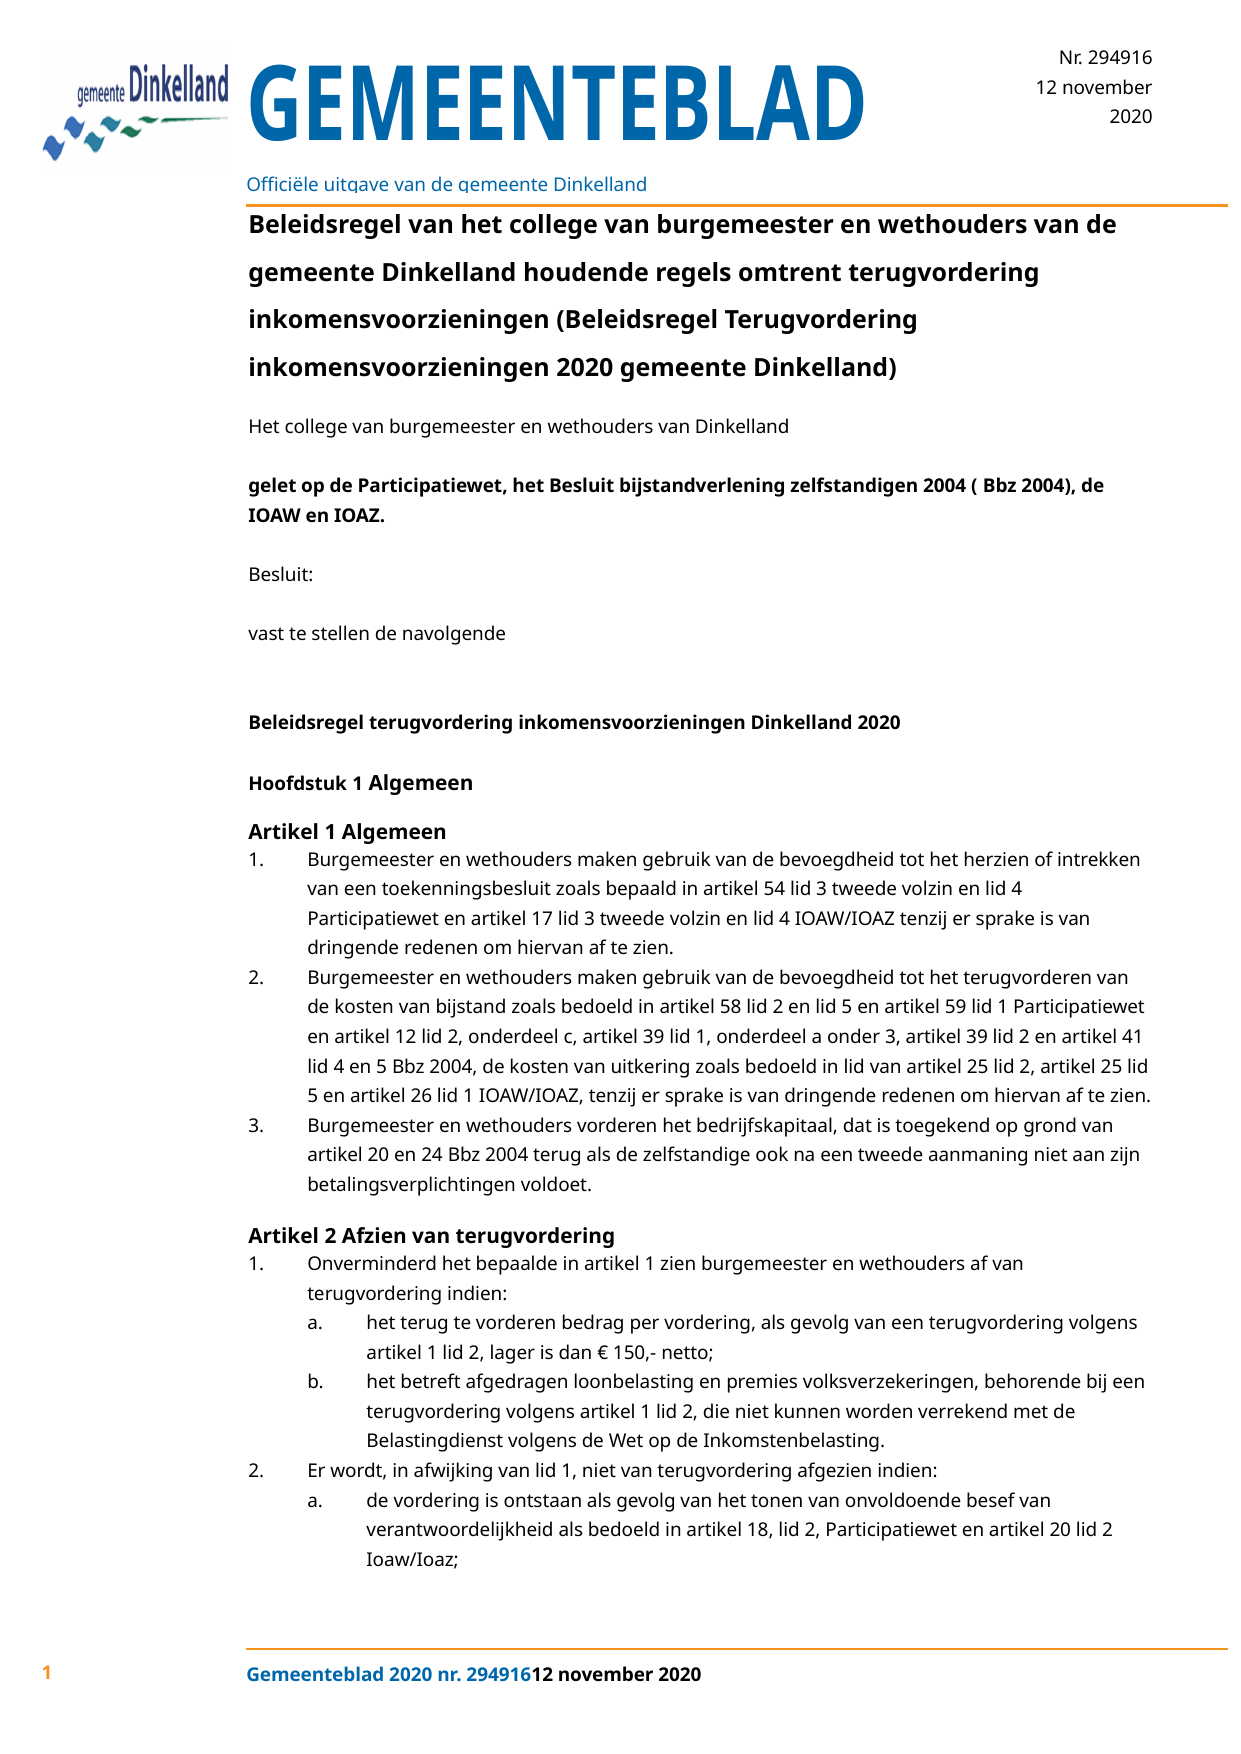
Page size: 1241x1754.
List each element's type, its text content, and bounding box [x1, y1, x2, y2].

list de vordering is ontstaan als gevolg van het tonen van onvoldoende besef van verantwoordelijkheid als bedoeld in artikel 18, lid 2, Participatiewet en artikel 20 lid 2 Ioaw/Ioaz; [307, 1487, 1152, 1572]
list Burgemeester en wethouders vorderen het bedrijfskapitaal, dat is toegekend op grond van artikel 20 en 24 Bbz 2004 terug als de zelfstandige ook na een tweede aanmaning niet aan zijn betalingsverplichtingen voldoet. [248, 1112, 1152, 1197]
list het betreft afgedragen loonbelasting en premies volksverzekeringen, behorende bij een terugvordering volgens artikel 1 lid 2, die niet kunnen worden verrekend met de Belastingdienst volgens de Wet op de Inkomstenbelasting. [307, 1368, 1152, 1453]
text Hoofdstuk 1 Algemeen [248, 768, 1152, 797]
text Beleidsregel terugvordering inkomensvoorzieningen Dinkelland 2020 [248, 709, 1152, 735]
text Artikel 1 Algemeen [248, 817, 1152, 846]
text Beleidsregel van het college van burgemeester en wethouders van de gemeente Dinkelland houdende regels omtrent terugvordering inkomensvoorzieningen (Beleidsregel Terugvordering inkomensvoorzieningen 2020 gemeente Dinkelland) [248, 207, 1152, 384]
text Artikel 2 Afzien van terugvordering [248, 1222, 1152, 1250]
text gelet op de Participatiewet, het Besluit bijstandverlening zelfstandigen 2004 ( Bbz 2004), de IOAW en IOAZ. [248, 472, 1152, 528]
list Onverminderd het bepaalde in artikel 1 zien burgemeester en wethouders af van terugvordering indien: [248, 1250, 1152, 1305]
list Burgemeester en wethouders maken gebruik van de bevoegdheid tot het terugvorderen van de kosten van bijstand zoals bedoeld in artikel 58 lid 2 en lid 5 en artikel 59 lid 1 Participatiewet en artikel 12 lid 2, onderdeel c, artikel 39 lid 1, onderdeel a onder 3, artikel 39 lid 2 en artikel 41 lid 4 en 5 Bbz 2004, de kosten van uitkering zoals bedoeld in lid van artikel 25 lid 2, artikel 25 lid 5 en artikel 26 lid 1 IOAW/IOAZ, tenzij er sprake is van dringende redenen om hiervan af te zien. [248, 964, 1152, 1108]
list Er wordt, in afwijking van lid 1, niet van terugvordering afgezien indien: [248, 1457, 1152, 1483]
text Het college van burgemeester en wethouders van Dinkelland [248, 413, 1152, 439]
text Besluit: [248, 561, 1152, 587]
picture [41, 47, 231, 172]
list Burgemeester en wethouders maken gebruik van de bevoegdheid tot het herzien of intrekken van een toekenningsbesluit zoals bepaald in artikel 54 lid 3 tweede volzin en lid 4 Participatiewet en artikel 17 lid 3 tweede volzin en lid 4 IOAW/IOAZ tenzij er sprake is van dringende redenen om hiervan af te zien. [248, 846, 1152, 960]
list het terug te vorderen bedrag per vordering, als gevolg van een terugvordering volgens artikel 1 lid 2, lager is dan € 150,- netto; [307, 1309, 1152, 1364]
text vast te stellen de navolgende [248, 620, 1152, 646]
